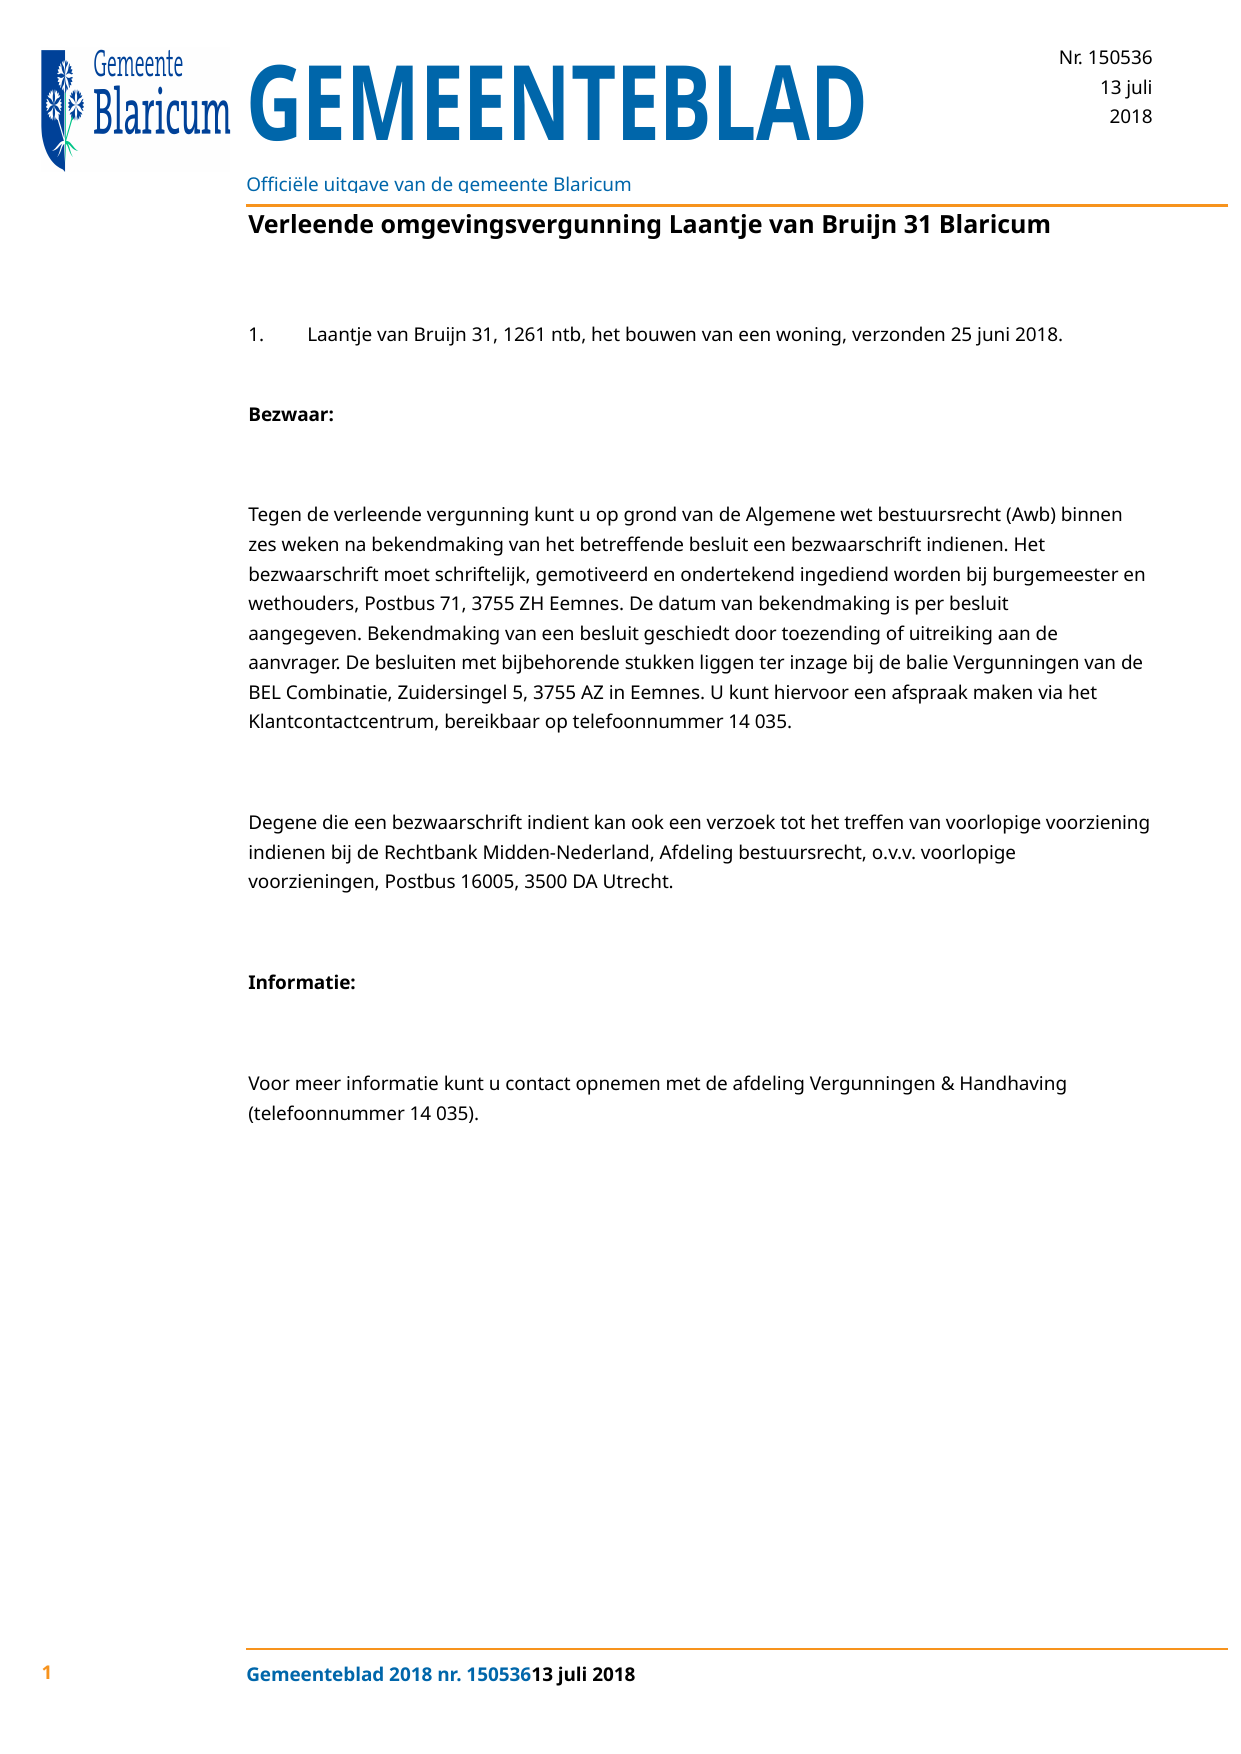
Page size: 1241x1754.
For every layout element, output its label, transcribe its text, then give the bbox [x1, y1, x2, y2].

text Verleende omgevingsvergunning Laantje van Bruijn 31 Blaricum [248, 207, 1152, 241]
text Tegen de verleende vergunning kunt u op grond van de Algemene wet bestuursrecht (Awb) binnen zes weken na bekendmaking van het betreffende besluit een bezwaarschrift indienen. Het bezwaarschrift moet schriftelijk, gemotiveerd en ondertekend ingediend worden bij burgemeester en wethouders, Postbus 71, 3755 ZH Eemnes. De datum van bekendmaking is per besluit aangegeven. Bekendmaking van een besluit geschiedt door toezending of uitreiking aan de aanvrager. De besluiten met bijbehorende stukken liggen ter inzage bij de balie Vergunningen van de BEL Combinatie, Zuidersingel 5, 3755 AZ in Eemnes. U kunt hiervoor een afspraak maken via het Klantcontactcentrum, bereikbaar op telefoonnummer 14 035. [248, 502, 1152, 734]
picture [41, 47, 231, 172]
list Laantje van Bruijn 31, 1261 ntb, het bouwen van een woning, verzonden 25 juni 2018. [248, 321, 1152, 346]
text Informatie: [248, 969, 1152, 995]
text Degene die een bezwaarschrift indient kan ook een verzoek tot het treffen van voorlopige voorziening indienen bij de Rechtbank Midden-Nederland, Afdeling bestuursrecht, o.v.v. voorlopige voorzieningen, Postbus 16005, 3500 DA Utrecht. [248, 809, 1152, 894]
text Voor meer informatie kunt u contact opnemen met de afdeling Vergunningen & Handhaving (telefoonnummer 14 035). [248, 1070, 1152, 1126]
text Bezwaar: [248, 401, 1152, 426]
